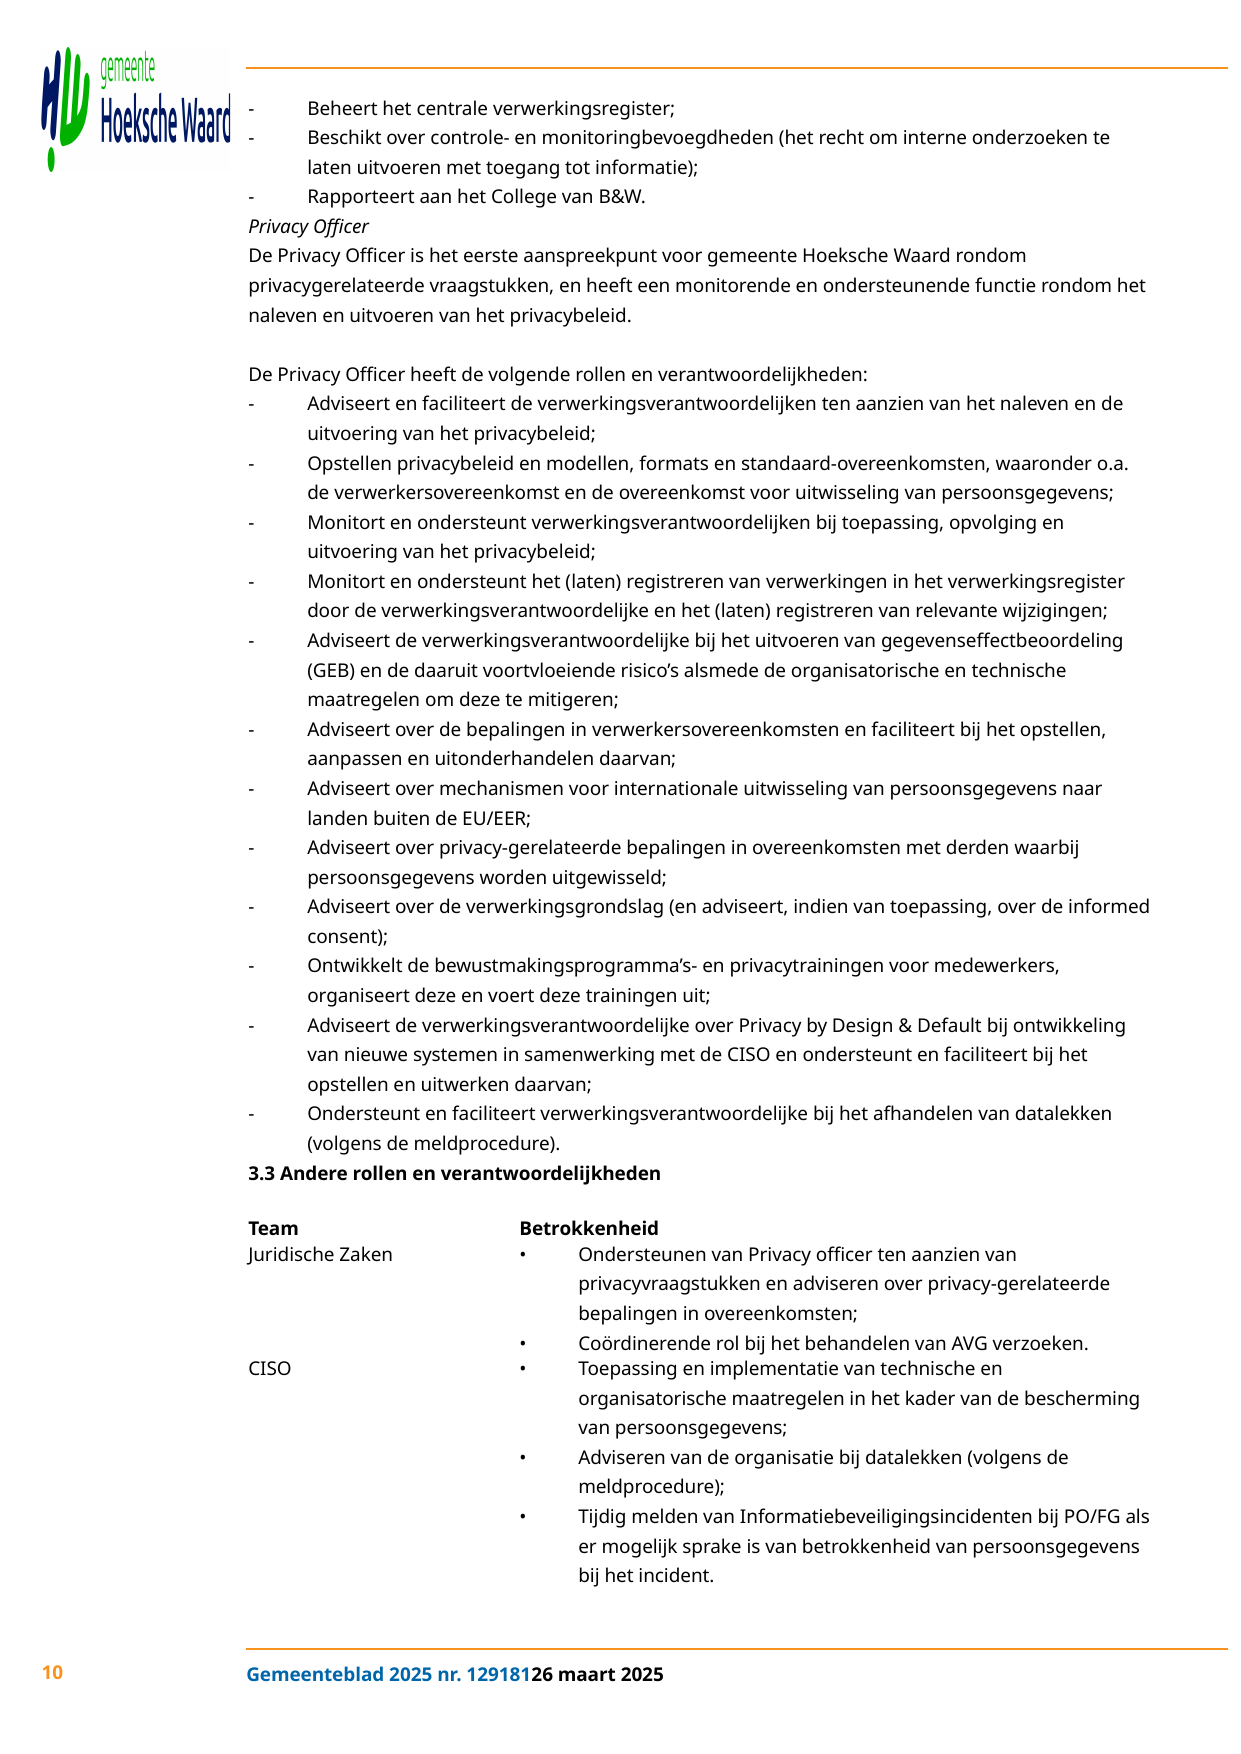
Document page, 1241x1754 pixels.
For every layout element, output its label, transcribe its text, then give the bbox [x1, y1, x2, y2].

list Adviseert over mechanismen voor internationale uitwisseling van persoonsgegevens naar landen buiten de EU/EER; [248, 775, 1152, 831]
table_cell CISO [248, 1355, 519, 1588]
list Adviseert en faciliteert de verwerkingsverantwoordelijken ten aanzien van het naleven en de uitvoering van het privacybeleid; [248, 391, 1152, 446]
table_header Team [248, 1215, 519, 1241]
list Adviseert over privacy-gerelateerde bepalingen in overeenkomsten met derden waarbij persoonsgegevens worden uitgewisseld; [248, 834, 1152, 890]
text De Privacy Officer is het eerste aanspreekpunt voor gemeente Hoeksche Waard rondom privacygerelateerde vraagstukken, en heeft een monitorende en ondersteunende functie rondom het naleven en uitvoeren van het privacybeleid. [248, 243, 1152, 328]
table_cell Toepassing en implementatie van technische en organisatorische maatregelen in het kader van de bescherming van persoonsgegevens; Adviseren van de organisatie bij datalekken (volgens de meldprocedure); Tijdig melden van Informatiebeveiligingsincidenten bij PO/FG als er mogelijk sprake is van betrokkenheid van persoonsgegevens bij het incident. [519, 1355, 1152, 1588]
table_header Betrokkenheid [519, 1215, 1152, 1241]
list Adviseert over de bepalingen in verwerkersovereenkomsten en faciliteert bij het opstellen, aanpassen en uitonderhandelen daarvan; [248, 716, 1152, 771]
list Beschikt over controle- en monitoringbevoegdheden (het recht om interne onderzoeken te laten uitvoeren met toegang tot informatie); [248, 124, 1152, 180]
list Ontwikkelt de bewustmakingsprogramma’s- en privacytrainingen voor medewerkers, organiseert deze en voert deze trainingen uit; [248, 953, 1152, 1008]
text 3.3 Andere rollen en verantwoordelijkheden [248, 1160, 1152, 1186]
text De Privacy Officer heeft de volgende rollen en verantwoordelijkheden: [248, 361, 1152, 387]
text Privacy Officer [248, 213, 1152, 239]
picture [41, 47, 231, 172]
list Adviseert de verwerkingsverantwoordelijke over Privacy by Design & Default bij ontwikkeling van nieuwe systemen in samenwerking met de CISO en ondersteunt en faciliteert bij het opstellen en uitwerken daarvan; [248, 1012, 1152, 1097]
list Opstellen privacybeleid en modellen, formats en standaard-overeenkomsten, waaronder o.a. de verwerkersovereenkomst en de overeenkomst voor uitwisseling van persoonsgegevens; [248, 450, 1152, 505]
list Adviseert over de verwerkingsgrondslag (en adviseert, indien van toepassing, over de informed consent); [248, 893, 1152, 949]
table_cell Juridische Zaken [248, 1241, 519, 1355]
list Beheert het centrale verwerkingsregister; [248, 95, 1152, 121]
list Monitort en ondersteunt het (laten) registreren van verwerkingen in het verwerkingsregister door de verwerkingsverantwoordelijke en het (laten) registreren van relevante wijzigingen; [248, 568, 1152, 623]
list Adviseert de verwerkingsverantwoordelijke bij het uitvoeren van gegevenseffectbeoordeling (GEB) en de daaruit voortvloeiende risico’s alsmede de organisatorische en technische maatregelen om deze te mitigeren; [248, 627, 1152, 712]
list Monitort en ondersteunt verwerkingsverantwoordelijken bij toepassing, opvolging en uitvoering van het privacybeleid; [248, 509, 1152, 564]
list Ondersteunt en faciliteert verwerkingsverantwoordelijke bij het afhandelen van datalekken (volgens de meldprocedure). [248, 1101, 1152, 1156]
list Rapporteert aan het College van B&W. [248, 183, 1152, 209]
table_cell Ondersteunen van Privacy officer ten aanzien van privacyvraagstukken en adviseren over privacy-gerelateerde bepalingen in overeenkomsten; Coördinerende rol bij het behandelen van AVG verzoeken. [519, 1241, 1152, 1355]
